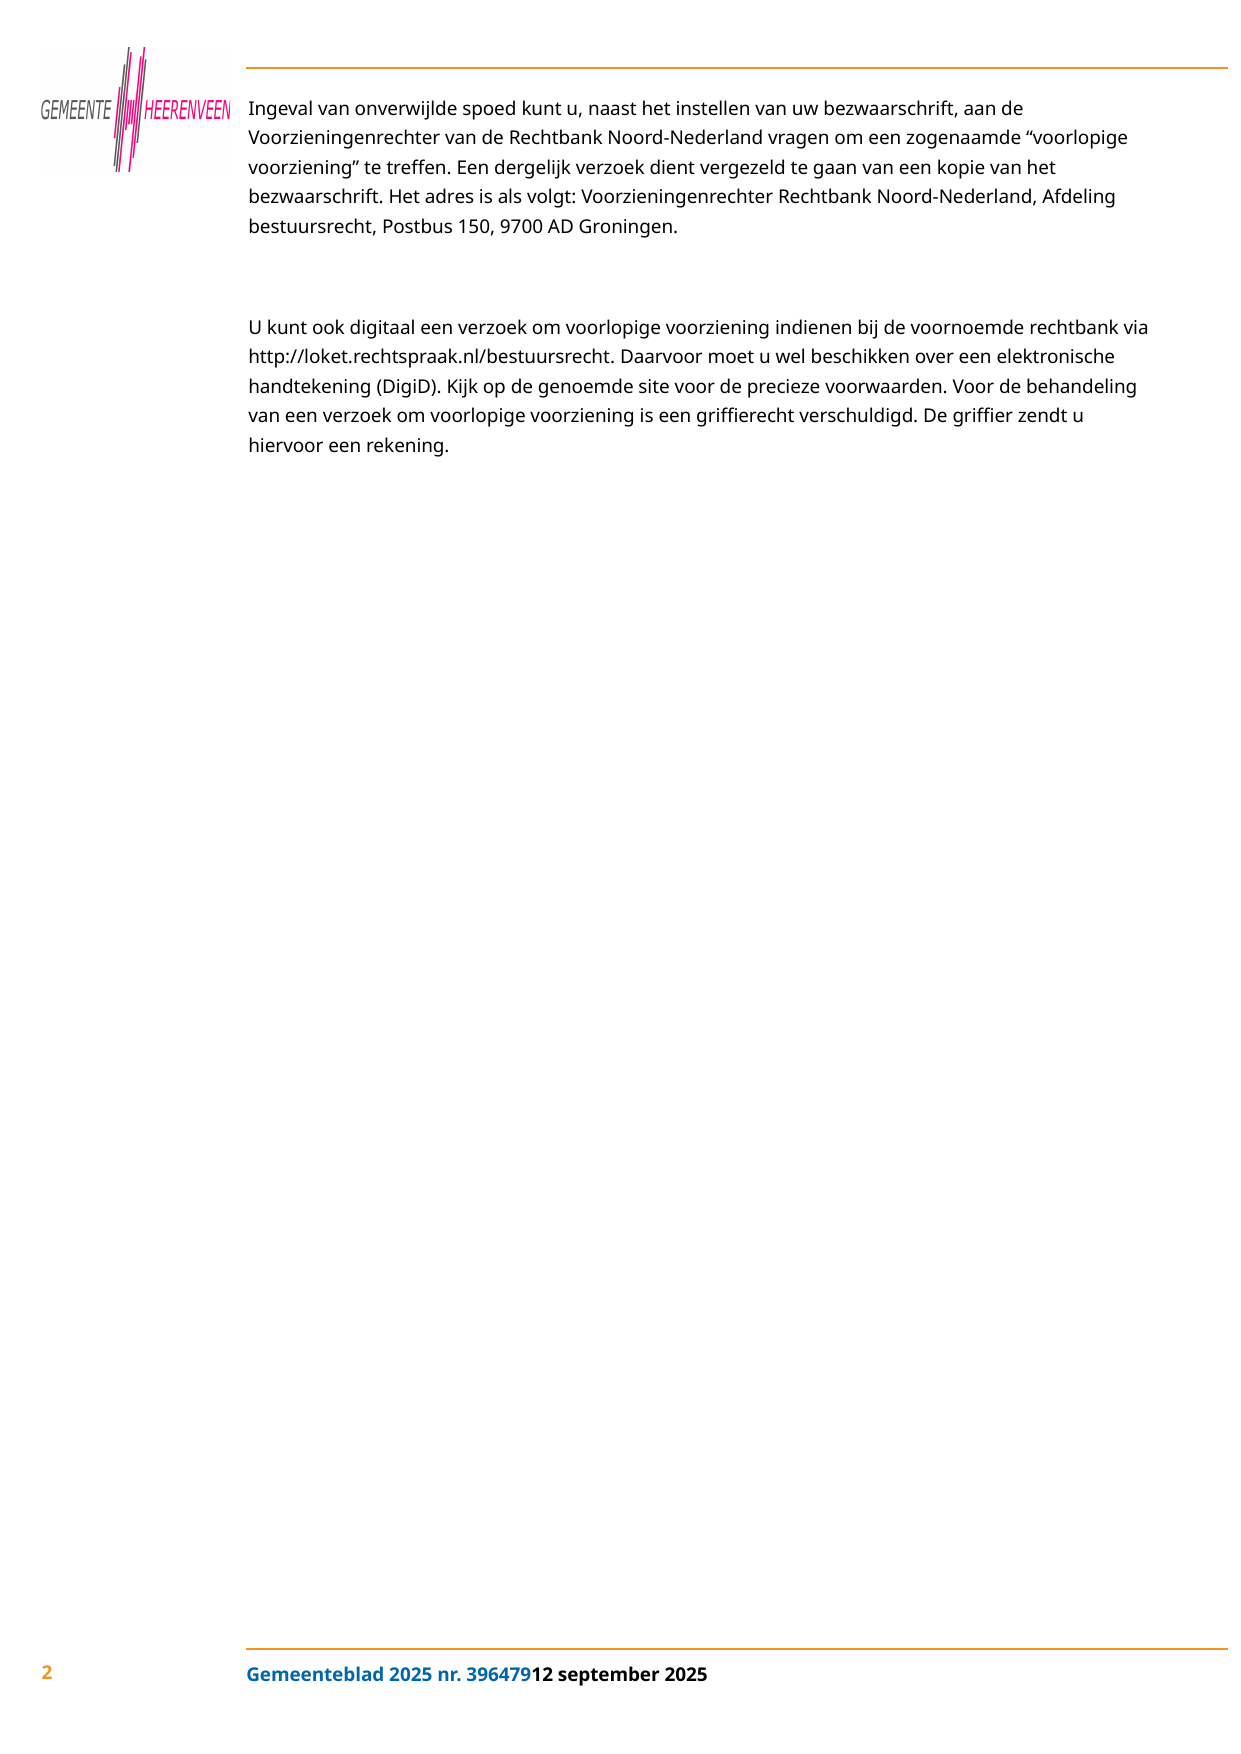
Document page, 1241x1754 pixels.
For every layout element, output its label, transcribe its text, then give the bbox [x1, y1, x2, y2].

text Ingeval van onverwijlde spoed kunt u, naast het instellen van uw bezwaarschrift, aan de Voorzieningenrechter van de Rechtbank Noord-Nederland vragen om een zogenaamde “voorlopige voorziening” te treffen. Een dergelijk verzoek dient vergezeld te gaan van een kopie van het bezwaarschrift. Het adres is als volgt: Voorzieningenrechter Rechtbank Noord-Nederland, Afdeling bestuursrecht, Postbus 150, 9700 AD Groningen. [248, 95, 1152, 239]
picture [41, 47, 231, 172]
text U kunt ook digitaal een verzoek om voorlopige voorziening indienen bij de voornoemde rechtbank via http://loket.rechtspraak.nl/bestuursrecht. Daarvoor moet u wel beschikken over een elektronische handtekening (DigiD). Kijk op de genoemde site voor de precieze voorwaarden. Voor de behandeling van een verzoek om voorlopige voorziening is een griffierecht verschuldigd. De griffier zendt u hiervoor een rekening. [248, 314, 1152, 458]
